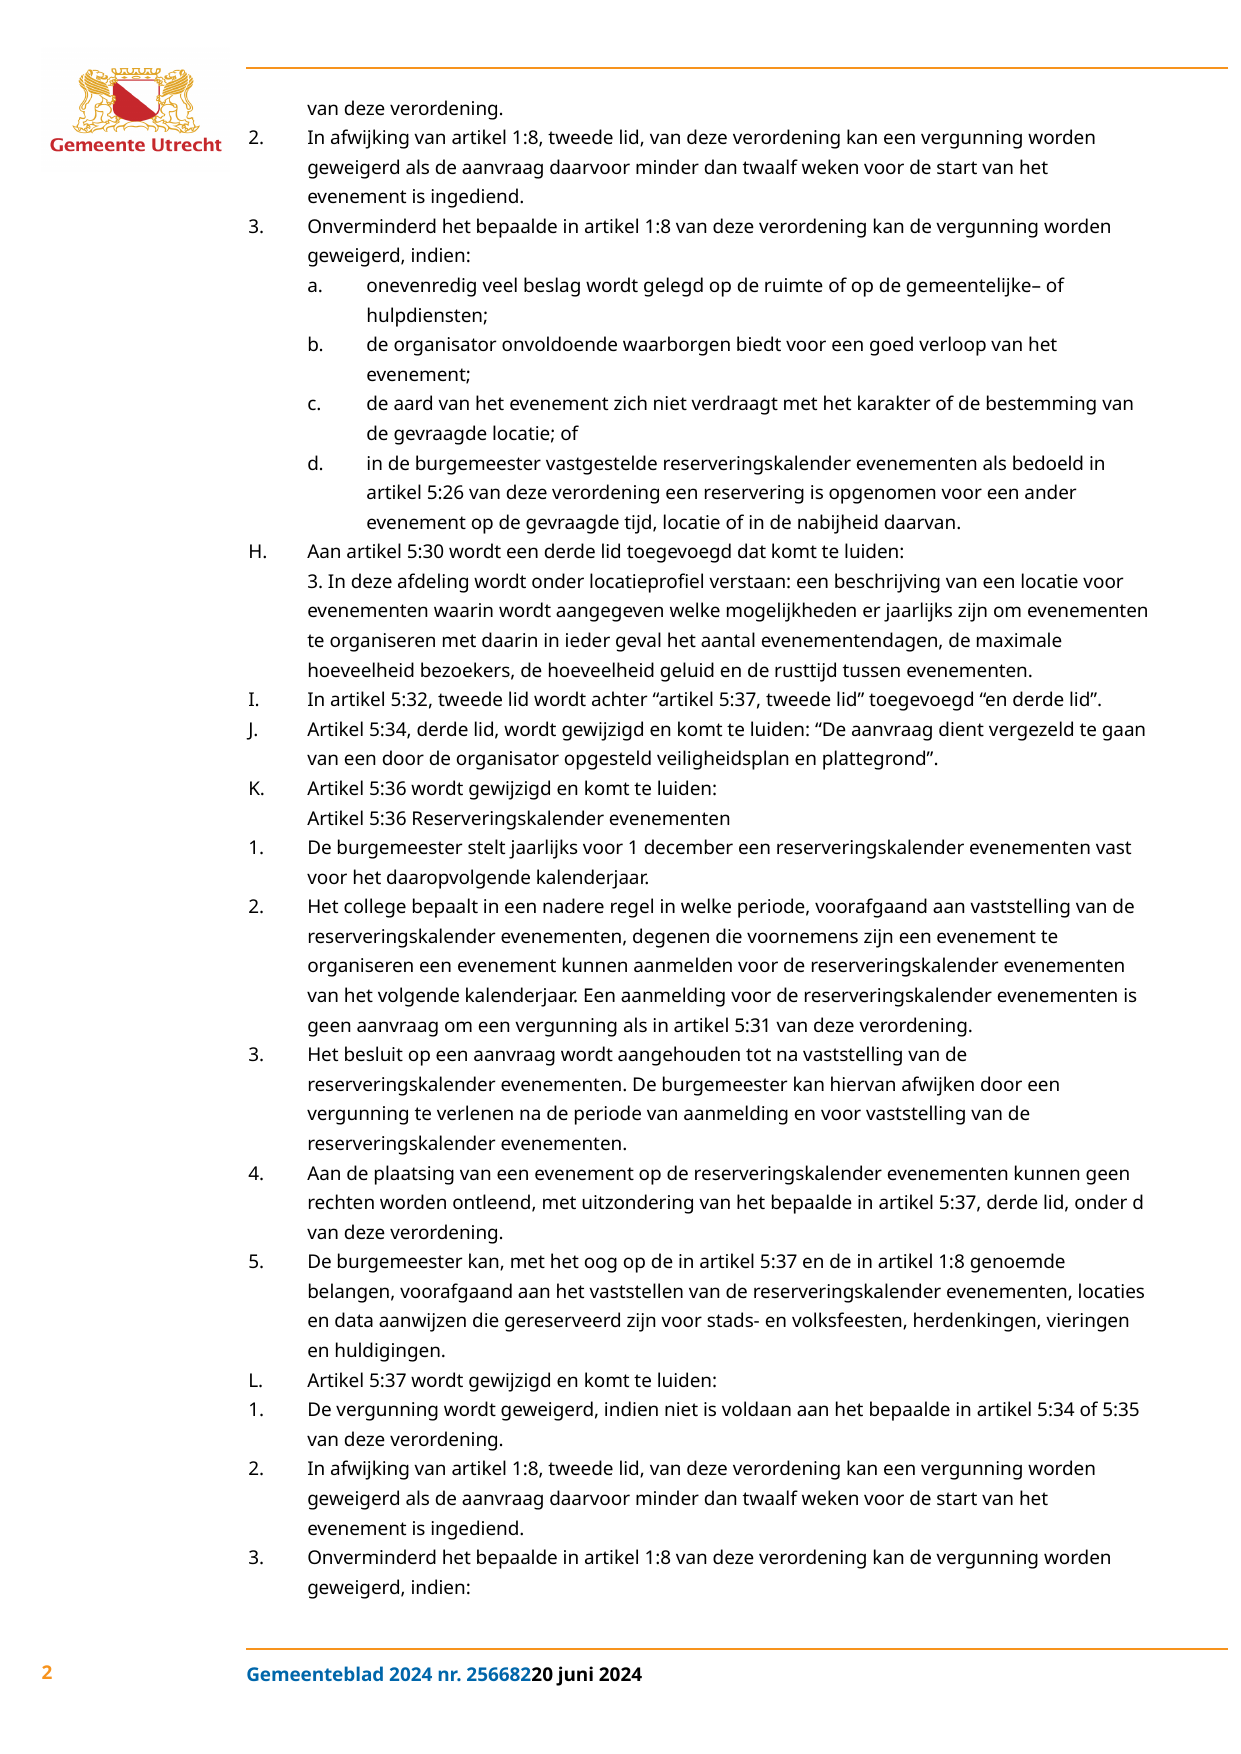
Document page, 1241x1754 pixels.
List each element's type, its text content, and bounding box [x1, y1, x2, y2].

list Aan artikel 5:30 wordt een derde lid toegevoegd dat komt te luiden: [248, 538, 1152, 564]
list Het besluit op een aanvraag wordt aangehouden tot na vaststelling van de reserveringskalender evenementen. De burgemeester kan hiervan afwijken door een vergunning te verlenen na de periode van aanmelding en voor vaststelling van de reserveringskalender evenementen. [248, 1041, 1152, 1156]
list in de burgemeester vastgestelde reserveringskalender evenementen als bedoeld in artikel 5:26 van deze verordening een reservering is opgenomen voor een ander evenement op de gevraagde tijd, locatie of in de nabijheid daarvan. [307, 450, 1152, 535]
list De burgemeester stelt jaarlijks voor 1 december een reserveringskalender evenementen vast voor het daaropvolgende kalenderjaar. [248, 834, 1152, 890]
list 3. In deze afdeling wordt onder locatieprofiel verstaan: een beschrijving van een locatie voor evenementen waarin wordt aangegeven welke mogelijkheden er jaarlijks zijn om evenementen te organiseren met daarin in ieder geval het aantal evenementendagen, de maximale hoeveelheid bezoekers, de hoeveelheid geluid en de rusttijd tussen evenementen. [248, 568, 1152, 683]
list de organisator onvoldoende waarborgen biedt voor een goed verloop van het evenement; [307, 331, 1152, 387]
list Onverminderd het bepaalde in artikel 1:8 van deze verordening kan de vergunning worden geweigerd, indien: [248, 1544, 1152, 1600]
list Artikel 5:36 Reserveringskalender evenementen [248, 805, 1152, 831]
list van deze verordening. [248, 95, 1152, 121]
list de aard van het evenement zich niet verdraagt met het karakter of de bestemming van de gevraagde locatie; of [307, 391, 1152, 446]
list In artikel 5:32, tweede lid wordt achter “artikel 5:37, tweede lid” toegevoegd “en derde lid”. [248, 686, 1152, 712]
list Artikel 5:34, derde lid, wordt gewijzigd en komt te luiden: “De aanvraag dient vergezeld te gaan van een door de organisator opgesteld veiligheidsplan en plattegrond”. [248, 716, 1152, 771]
list Aan de plaatsing van een evenement op de reserveringskalender evenementen kunnen geen rechten worden ontleend, met uitzondering van het bepaalde in artikel 5:37, derde lid, onder d van deze verordening. [248, 1160, 1152, 1245]
list Artikel 5:37 wordt gewijzigd en komt te luiden: [248, 1367, 1152, 1393]
list Artikel 5:36 wordt gewijzigd en komt te luiden: [248, 775, 1152, 801]
list Onverminderd het bepaalde in artikel 1:8 van deze verordening kan de vergunning worden geweigerd, indien: [248, 213, 1152, 268]
list De burgemeester kan, met het oog op de in artikel 5:37 en de in artikel 1:8 genoemde belangen, voorafgaand aan het vaststellen van de reserveringskalender evenementen, locaties en data aanwijzen die gereserveerd zijn voor stads- en volksfeesten, herdenkingen, vieringen en huldigingen. [248, 1248, 1152, 1363]
list onevenredig veel beslag wordt gelegd op de ruimte of op de gemeentelijke– of hulpdiensten; [307, 272, 1152, 328]
list Het college bepaalt in een nadere regel in welke periode, voorafgaand aan vaststelling van de reserveringskalender evenementen, degenen die voornemens zijn een evenement te organiseren een evenement kunnen aanmelden voor de reserveringskalender evenementen van het volgende kalenderjaar. Een aanmelding voor de reserveringskalender evenementen is geen aanvraag om een vergunning als in artikel 5:31 van deze verordening. [248, 893, 1152, 1038]
list De vergunning wordt geweigerd, indien niet is voldaan aan het bepaalde in artikel 5:34 of 5:35 van deze verordening. [248, 1396, 1152, 1452]
picture [41, 47, 231, 172]
list In afwijking van artikel 1:8, tweede lid, van deze verordening kan een vergunning worden geweigerd als de aanvraag daarvoor minder dan twaalf weken voor de start van het evenement is ingediend. [248, 1456, 1152, 1541]
list In afwijking van artikel 1:8, tweede lid, van deze verordening kan een vergunning worden geweigerd als de aanvraag daarvoor minder dan twaalf weken voor de start van het evenement is ingediend. [248, 124, 1152, 209]
